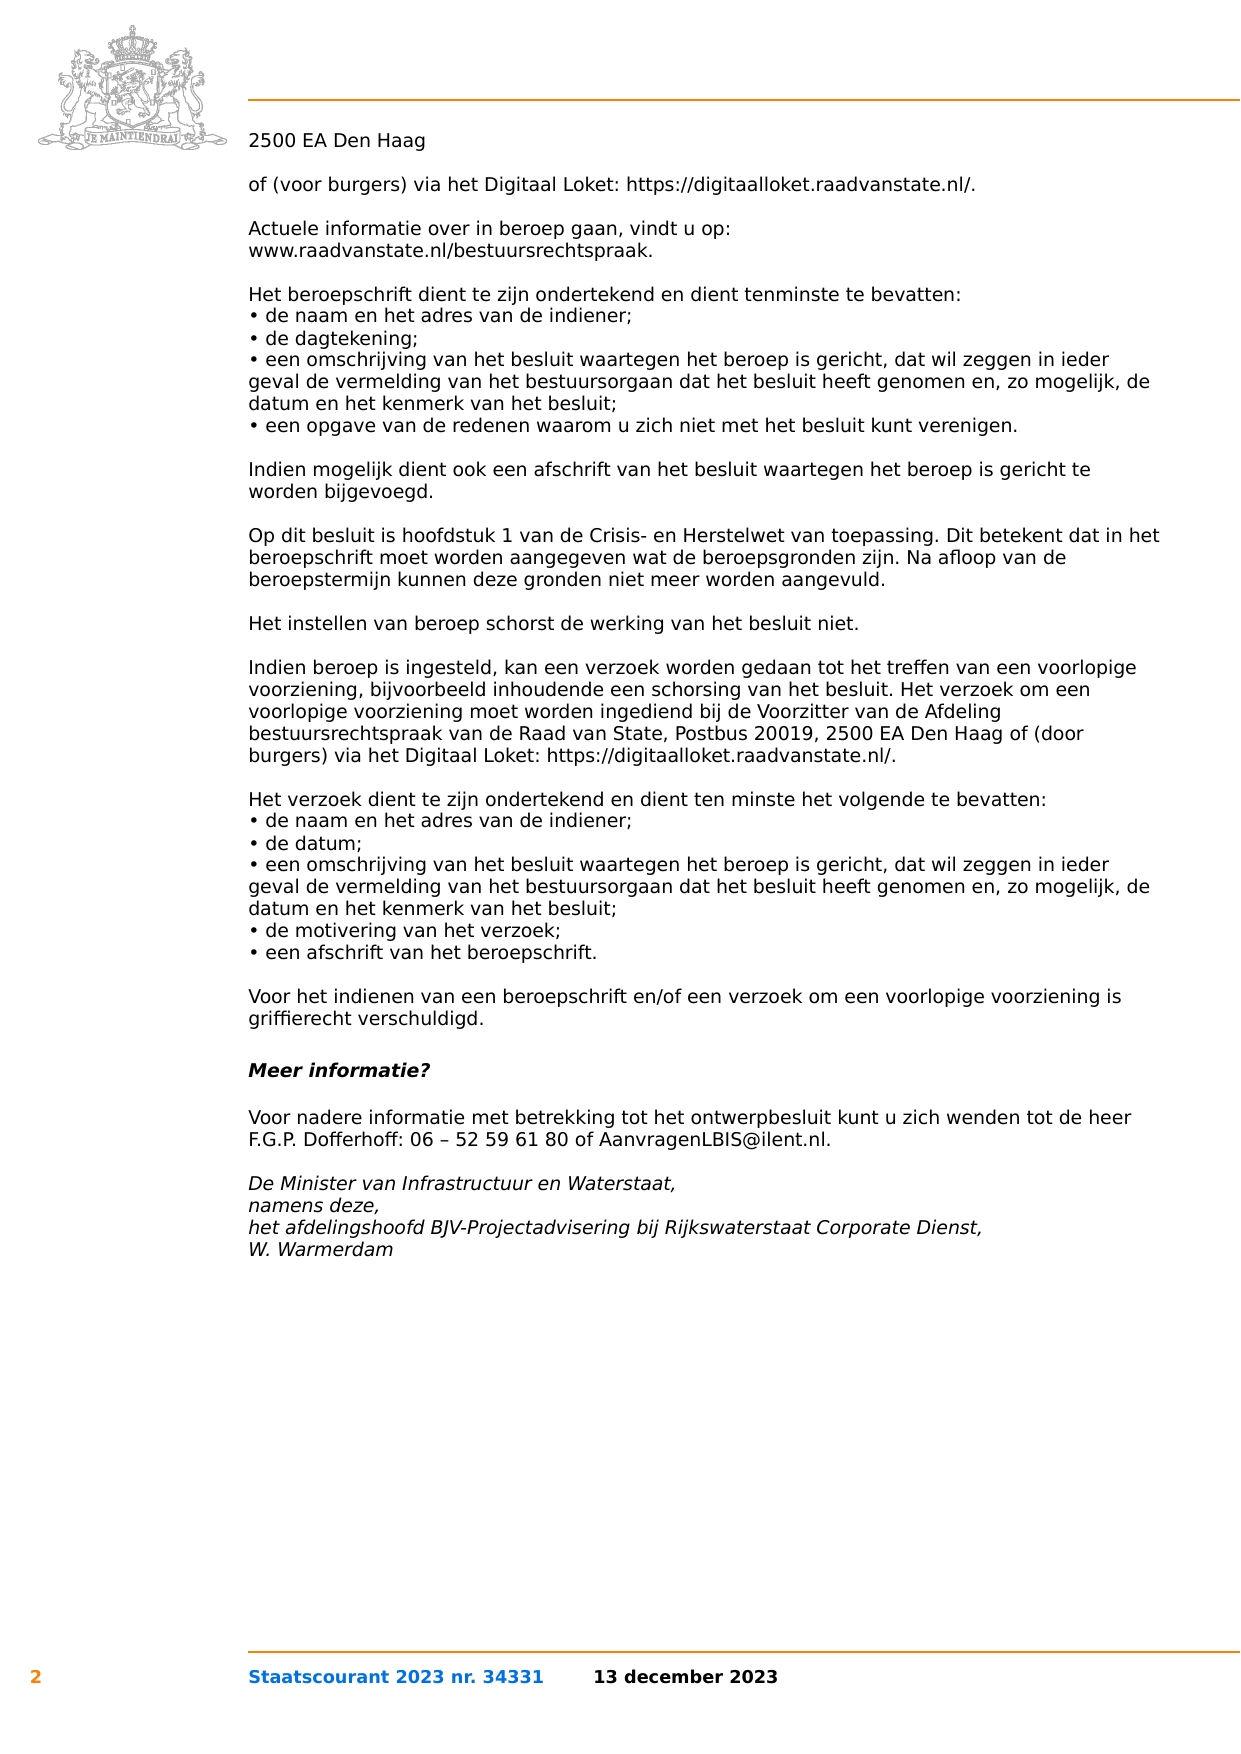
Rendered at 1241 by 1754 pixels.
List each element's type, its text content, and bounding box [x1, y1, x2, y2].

text • de motivering van het verzoek; [248, 920, 1163, 942]
text • een omschrijving van het besluit waartegen het beroep is gericht, dat wil zeggen in ieder geval de vermelding van het bestuursorgaan dat het besluit heeft genomen en, zo mogelijk, de datum en het kenmerk van het besluit; [248, 349, 1163, 415]
text • een opgave van de redenen waarom u zich niet met het besluit kunt verenigen. [248, 415, 1163, 437]
text Indien beroep is ingesteld, kan een verzoek worden gedaan tot het treffen van een voorlopige voorziening, bijvoorbeeld inhoudende een schorsing van het besluit. Het verzoek om een voorlopige voorziening moet worden ingediend bij de Voorzitter van de Afdeling bestuursrechtspraak van de Raad van State, Postbus 20019, 2500 EA Den Haag of (door burgers) via het Digitaal Loket: https://digitaalloket.raadvanstate.nl/. [248, 657, 1163, 767]
text of (voor burgers) via het Digitaal Loket: https://digitaalloket.raadvanstate.nl/. [248, 174, 1163, 196]
text Het beroepschrift dient te zijn ondertekend en dient tenminste te bevatten: [248, 283, 1163, 305]
text Actuele informatie over in beroep gaan, vindt u op: [248, 218, 1163, 239]
text Het instellen van beroep schorst de werking van het besluit niet. [248, 613, 1163, 635]
text • de datum; [248, 832, 1163, 854]
text 2500 EA Den Haag [248, 130, 1163, 152]
text • de naam en het adres van de indiener; [248, 810, 1163, 832]
text De Minister van Infrastructuur en Waterstaat, namens deze, het afdelingshoofd BJV-Projectadvisering bij Rijkswaterstaat Corporate Dienst, W. Warmerdam [248, 1173, 1163, 1261]
text Op dit besluit is hoofdstuk 1 van de Crisis- en Herstelwet van toepassing. Dit betekent dat in het beroepschrift moet worden aangegeven wat de beroepsgronden zijn. Na afloop van de beroepstermijn kunnen deze gronden niet meer worden aangevuld. [248, 525, 1163, 591]
text www.raadvanstate.nl/bestuursrechtspraak. [248, 239, 1163, 262]
text Voor nadere informatie met betrekking tot het ontwerpbesluit kunt u zich wenden tot de heer F.G.P. Dofferhoff: 06 – 52 59 61 80 of AanvragenLBIS@ilent.nl. [248, 1107, 1163, 1151]
text • de naam en het adres van de indiener; [248, 305, 1163, 327]
text Indien mogelijk dient ook een afschrift van het besluit waartegen het beroep is gericht te worden bijgevoegd. [248, 459, 1163, 503]
text • een omschrijving van het besluit waartegen het beroep is gericht, dat wil zeggen in ieder geval de vermelding van het bestuursorgaan dat het besluit heeft genomen en, zo mogelijk, de datum en het kenmerk van het besluit; [248, 854, 1163, 920]
text Het verzoek dient te zijn ondertekend en dient ten minste het volgende te bevatten: [248, 788, 1163, 810]
subtitle Meer informatie? [248, 1060, 1163, 1082]
text Voor het indienen van een beroepschrift en/of een verzoek om een voorlopige voorziening is griffierecht verschuldigd. [248, 986, 1163, 1030]
text • de dagtekening; [248, 327, 1163, 349]
picture [38, 25, 227, 150]
text • een afschrift van het beroepschrift. [248, 942, 1163, 964]
